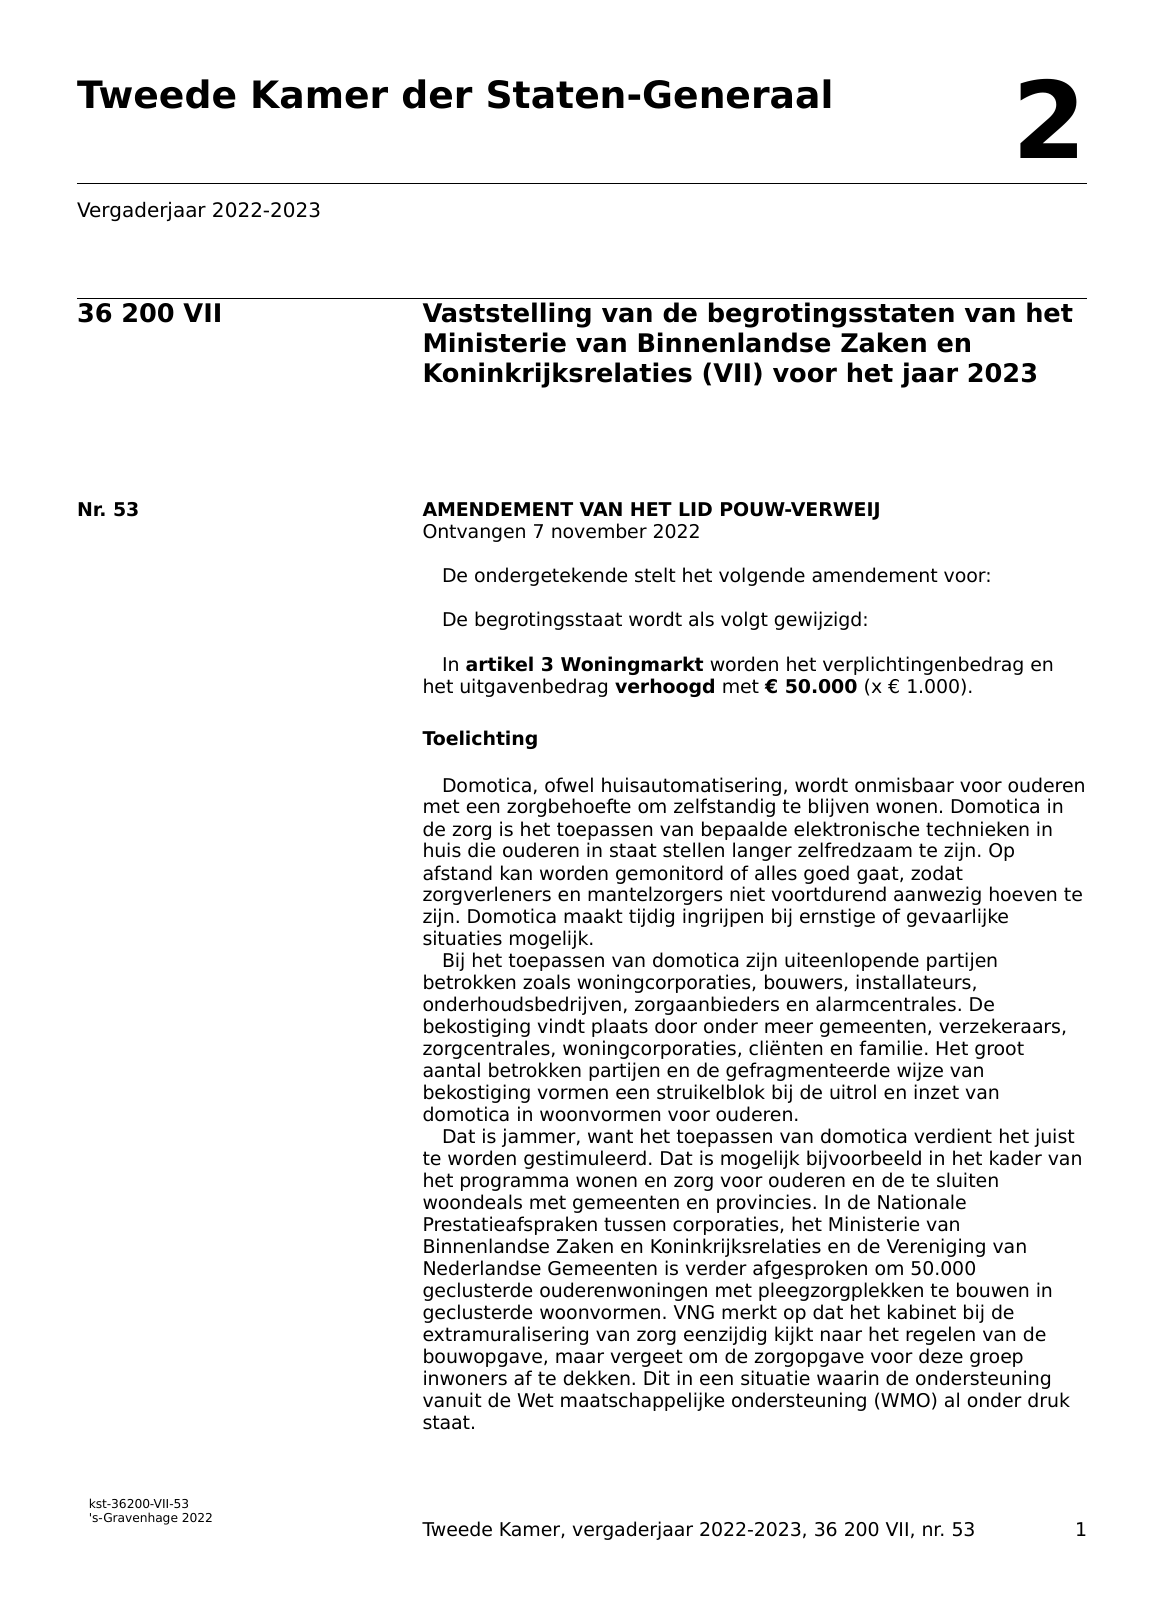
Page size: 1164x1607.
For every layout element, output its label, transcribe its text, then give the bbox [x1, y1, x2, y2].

text In artikel 3 Woningmarkt worden het verplichtingenbedrag en het uitgavenbedrag verhoogd met € 50.000 (x € 1.000). [422, 653, 1087, 697]
text Dat is jammer, want het toepassen van domotica verdient het juist te worden gestimuleerd. Dat is mogelijk bijvoorbeeld in het kader van het programma wonen en zorg voor ouderen en de te sluiten woondeals met gemeenten en provincies. In de Nationale Prestatieafspraken tussen corporaties, het Ministerie van Binnenlandse Zaken en Koninkrijksrelaties en de Vereniging van Nederlandse Gemeenten is verder afgesproken om 50.000 geclusterde ouderenwoningen met pleegzorgplekken te bouwen in geclusterde woonvormen. VNG merkt op dat het kabinet bij de extramuralisering van zorg eenzijdig kijkt naar het regelen van de bouwopgave, maar vergeet om de zorgopgave voor deze groep inwoners af te dekken. Dit in een situatie waarin de ondersteuning vanuit de Wet maatschappelijke ondersteuning (WMO) al onder druk staat. [422, 1126, 1087, 1434]
text Bij het toepassen van domotica zijn uiteenlopende partijen betrokken zoals woningcorporaties, bouwers, installateurs, onderhoudsbedrijven, zorgaanbieders en alarmcentrales. De bekostiging vindt plaats door onder meer gemeenten, verzekeraars, zorgcentrales, woningcorporaties, cliënten en familie. Het groot aantal betrokken partijen en de gefragmenteerde wijze van bekostiging vormen een struikelblok bij de uitrol en inzet van domotica in woonvormen voor ouderen. [422, 950, 1087, 1126]
subtitle 36 200 VII Vaststelling van de begrotingsstaten van het Ministerie van Binnenlandse Zaken en Koninkrijksrelaties (VII) voor het jaar 2023 [77, 299, 1087, 388]
text 's-Gravenhage 2022 [88, 1511, 323, 1525]
table_header 2 [886, 59, 1087, 183]
text De begrotingsstaat wordt als volgt gewijzigd: [422, 609, 1087, 631]
text Domotica, ofwel huisautomatisering, wordt onmisbaar voor ouderen met een zorgbehoefte om zelfstandig te blijven wonen. Domotica in de zorg is het toepassen van bepaalde elektronische technieken in huis die ouderen in staat stellen langer zelfredzaam te zijn. Op afstand kan worden gemonitord of alles goed gaat, zodat zorgverleners en mantelzorgers niet voortdurend aanwezig hoeven te zijn. Domotica maakt tijdig ingrijpen bij ernstige of gevaarlijke situaties mogelijk. [422, 774, 1087, 950]
text De ondergetekende stelt het volgende amendement voor: [422, 565, 1087, 587]
subtitle Nr. 53 AMENDEMENT VAN HET LID POUW-VERWEIJ [77, 499, 1087, 521]
table_cell Vergaderjaar 2022-2023 [77, 184, 1087, 298]
text Ontvangen 7 november 2022 [422, 521, 1087, 543]
subtitle Toelichting [422, 727, 1087, 749]
text kst-36200-VII-53 [88, 1497, 323, 1511]
table_header Tweede Kamer der Staten-Generaal [77, 59, 886, 183]
